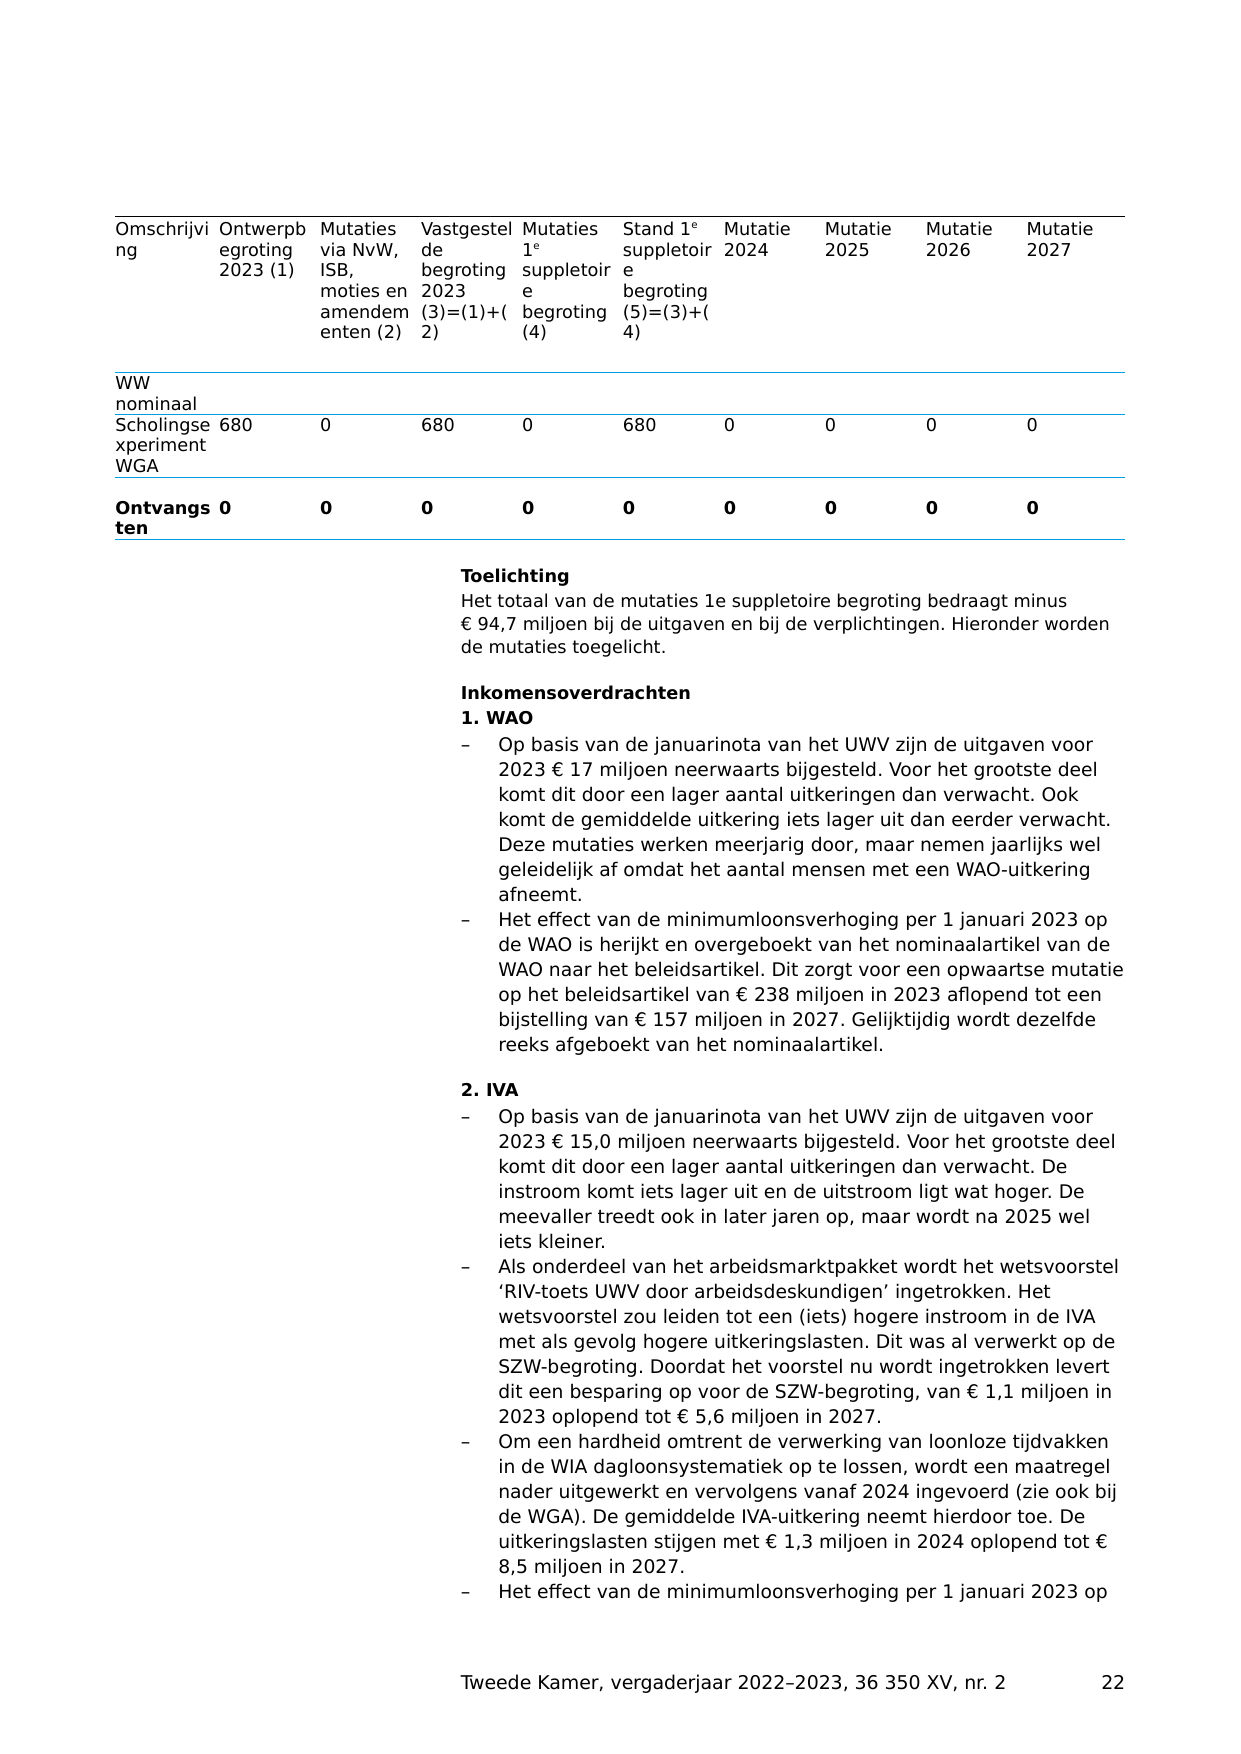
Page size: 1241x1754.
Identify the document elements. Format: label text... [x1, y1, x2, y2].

table_cell 0 [923, 498, 1023, 539]
text Toelichting [461, 564, 1125, 587]
table_cell [317, 478, 418, 498]
list Om een hardheid omtrent de verwerking van loonloze tijdvakken in de WIA dagloonsystematiek op te lossen, wordt een maatregel nader uitgewerkt en vervolgens vanaf 2024 ingevoerd (zie ook bij de WGA). De gemiddelde IVA-uitkering neemt hierdoor toe. De uitkeringslasten stijgen met € 1,3 miljoen in 2024 oplopend tot € 8,5 miljoen in 2027. [461, 1428, 1125, 1578]
table_cell [1024, 346, 1125, 372]
table_cell Stand 1e suppletoire begroting (5)=(3)+(4) [620, 217, 721, 346]
table_cell Scholingsexperiment WGA [115, 415, 216, 476]
table_cell Omschrijving [115, 217, 216, 346]
table_cell [115, 478, 216, 498]
table_cell Mutaties 1e suppletoire begroting (4) [519, 217, 620, 346]
table_cell 0 [317, 415, 418, 476]
text 2. IVA [461, 1078, 1125, 1101]
table_cell Mutatie 2026 [923, 217, 1023, 346]
table_cell [216, 478, 317, 498]
table_cell 0 [519, 498, 620, 539]
table_cell Ontvangsten [115, 498, 216, 539]
table_cell [317, 346, 418, 372]
table_cell Mutatie 2024 [721, 217, 822, 346]
table_cell 0 [418, 498, 519, 539]
table_cell WW nominaal [115, 373, 216, 414]
table_cell [923, 346, 1023, 372]
table_cell [923, 373, 1023, 414]
list Op basis van de januarinota van het UWV zijn de uitgaven voor 2023 € 17 miljoen neerwaarts bijgesteld. Voor het grootste deel komt dit door een lager aantal uitkeringen dan verwacht. Ook komt de gemiddelde uitkering iets lager uit dan eerder verwacht. Deze mutaties werken meerjarig door, maar nemen jaarlijks wel geleidelijk af omdat het aantal mensen met een WAO-uitkering afneemt. [461, 731, 1125, 906]
table_cell Mutaties via NvW, ISB, moties en amendementen (2) [317, 217, 418, 346]
table_cell [519, 346, 620, 372]
table_cell [620, 346, 721, 372]
table_cell Ontwerpbegroting 2023 (1) [216, 217, 317, 346]
table_cell [822, 373, 923, 414]
text Inkomensoverdrachten [461, 681, 1125, 704]
table_cell [519, 373, 620, 414]
text Het totaal van de mutaties 1e suppletoire begroting bedraagt minus € 94,7 miljoen bij de uitgaven en bij de verplichtingen. Hieronder worden de mutaties toegelicht. [461, 589, 1125, 658]
table_cell [519, 478, 620, 498]
table_cell [418, 478, 519, 498]
table_cell [418, 373, 519, 414]
table_cell [115, 346, 216, 372]
table_cell Vastgestelde begroting 2023 (3)=(1)+(2) [418, 217, 519, 346]
table_cell 0 [1024, 415, 1125, 476]
table_cell [620, 478, 721, 498]
table_cell [721, 478, 822, 498]
list Het effect van de minimumloonsverhoging per 1 januari 2023 op de WAO is herijkt en overgeboekt van het nominaalartikel van de WAO naar het beleidsartikel. Dit zorgt voor een opwaartse mutatie op het beleidsartikel van € 238 miljoen in 2023 aflopend tot een bijstelling van € 157 miljoen in 2027. Gelijktijdig wordt dezelfde reeks afgeboekt van het nominaalartikel. [461, 906, 1125, 1056]
table_cell 680 [216, 415, 317, 476]
table_cell 680 [620, 415, 721, 476]
table_cell 0 [822, 498, 923, 539]
table_cell 0 [923, 415, 1023, 476]
list Als onderdeel van het arbeidsmarktpakket wordt het wetsvoorstel ‘RIV-toets UWV door arbeidsdeskundigen’ ingetrokken. Het wetsvoorstel zou leiden tot een (iets) hogere instroom in de IVA met als gevolg hogere uitkeringslasten. Dit was al verwerkt op de SZW-begroting. Doordat het voorstel nu wordt ingetrokken levert dit een besparing op voor de SZW-begroting, van € 1,1 miljoen in 2023 oplopend tot € 5,6 miljoen in 2027. [461, 1253, 1125, 1428]
table_cell Mutatie 2027 [1024, 217, 1125, 346]
table_cell [418, 346, 519, 372]
table_cell [317, 373, 418, 414]
table_cell [620, 373, 721, 414]
text 1. WAO [461, 706, 1125, 729]
table_cell 0 [216, 498, 317, 539]
table_cell [1024, 478, 1125, 498]
table_cell [1024, 373, 1125, 414]
table_cell 0 [1024, 498, 1125, 539]
table_cell [923, 478, 1023, 498]
table_cell 0 [519, 415, 620, 476]
list Op basis van de januarinota van het UWV zijn de uitgaven voor 2023 € 15,0 miljoen neerwaarts bijgesteld. Voor het grootste deel komt dit door een lager aantal uitkeringen dan verwacht. De instroom komt iets lager uit en de uitstroom ligt wat hoger. De meevaller treedt ook in later jaren op, maar wordt na 2025 wel iets kleiner. [461, 1103, 1125, 1253]
list Het effect van de minimumloonsverhoging per 1 januari 2023 op [461, 1578, 1125, 1603]
table_cell 0 [822, 415, 923, 476]
table_cell [216, 346, 317, 372]
table_cell 0 [721, 415, 822, 476]
table_cell [721, 346, 822, 372]
table_cell 0 [721, 498, 822, 539]
table_cell [822, 478, 923, 498]
table_cell Mutatie 2025 [822, 217, 923, 346]
table_cell 680 [418, 415, 519, 476]
table_cell 0 [620, 498, 721, 539]
table_header Tabel 13 Budgettaire gevolgen van beleid premiegefinancierd artikel 3 (bedragen x € 1.000) [115, 191, 1125, 216]
table_cell [721, 373, 822, 414]
table_cell [216, 373, 317, 414]
table_cell [822, 346, 923, 372]
table_cell 0 [317, 498, 418, 539]
